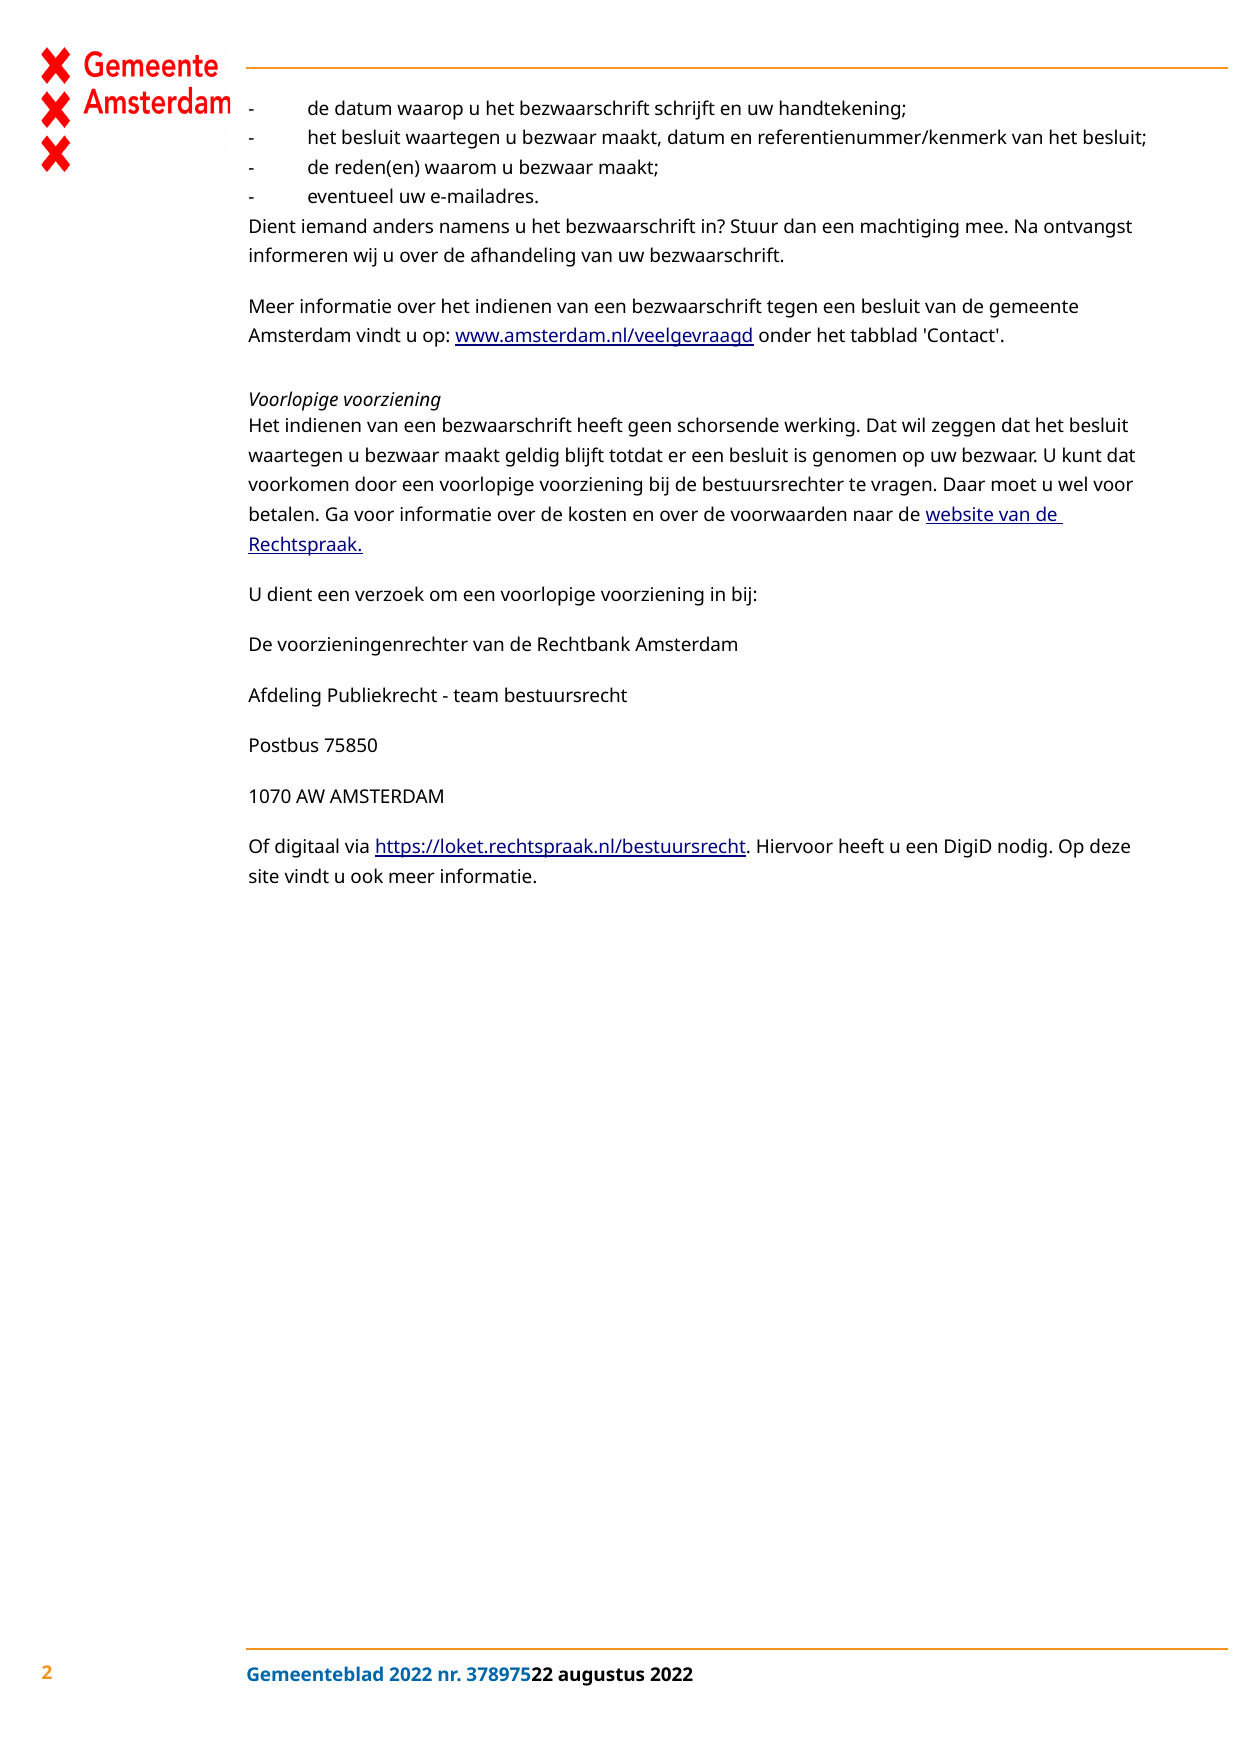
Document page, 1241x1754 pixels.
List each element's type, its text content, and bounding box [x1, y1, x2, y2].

text Dient iemand anders namens u het bezwaarschrift in? Stuur dan een machtiging mee. Na ontvangst informeren wij u over de afhandeling van uw bezwaarschrift. [248, 213, 1152, 268]
list de datum waarop u het bezwaarschrift schrijft en uw handtekening; [248, 95, 1152, 121]
text 1070 AW AMSTERDAM [248, 783, 1152, 808]
list eventueel uw e-mailadres. [248, 183, 1152, 209]
text De voorzieningenrechter van de Rechtbank Amsterdam [248, 632, 1152, 657]
text Afdeling Publiekrecht - team bestuursrecht [248, 682, 1152, 708]
text Postbus 75850 [248, 732, 1152, 758]
list het besluit waartegen u bezwaar maakt, datum en referentienummer/kenmerk van het besluit; [248, 124, 1152, 150]
picture [41, 47, 231, 172]
text Voorlopige voorziening [248, 387, 1152, 412]
text Of digitaal via https://loket.rechtspraak.nl/bestuursrecht. Hiervoor heeft u een DigiD nodig. Op deze site vindt u ook meer informatie. [248, 833, 1152, 888]
text U dient een verzoek om een voorlopige voorziening in bij: [248, 581, 1152, 607]
list de reden(en) waarom u bezwaar maakt; [248, 154, 1152, 180]
text Meer informatie over het indienen van een bezwaarschrift tegen een besluit van de gemeente Amsterdam vindt u op: www.amsterdam.nl/veelgevraagd onder het tabblad 'Contact'. [248, 293, 1152, 348]
text Het indienen van een bezwaarschrift heeft geen schorsende werking. Dat wil zeggen dat het besluit waartegen u bezwaar maakt geldig blijft totdat er een besluit is genomen op uw bezwaar. U kunt dat voorkomen door een voorlopige voorziening bij de bestuursrechter te vragen. Daar moet u wel voor betalen. Ga voor informatie over de kosten en over de voorwaarden naar de website van de Rechtspraak. [248, 412, 1152, 556]
